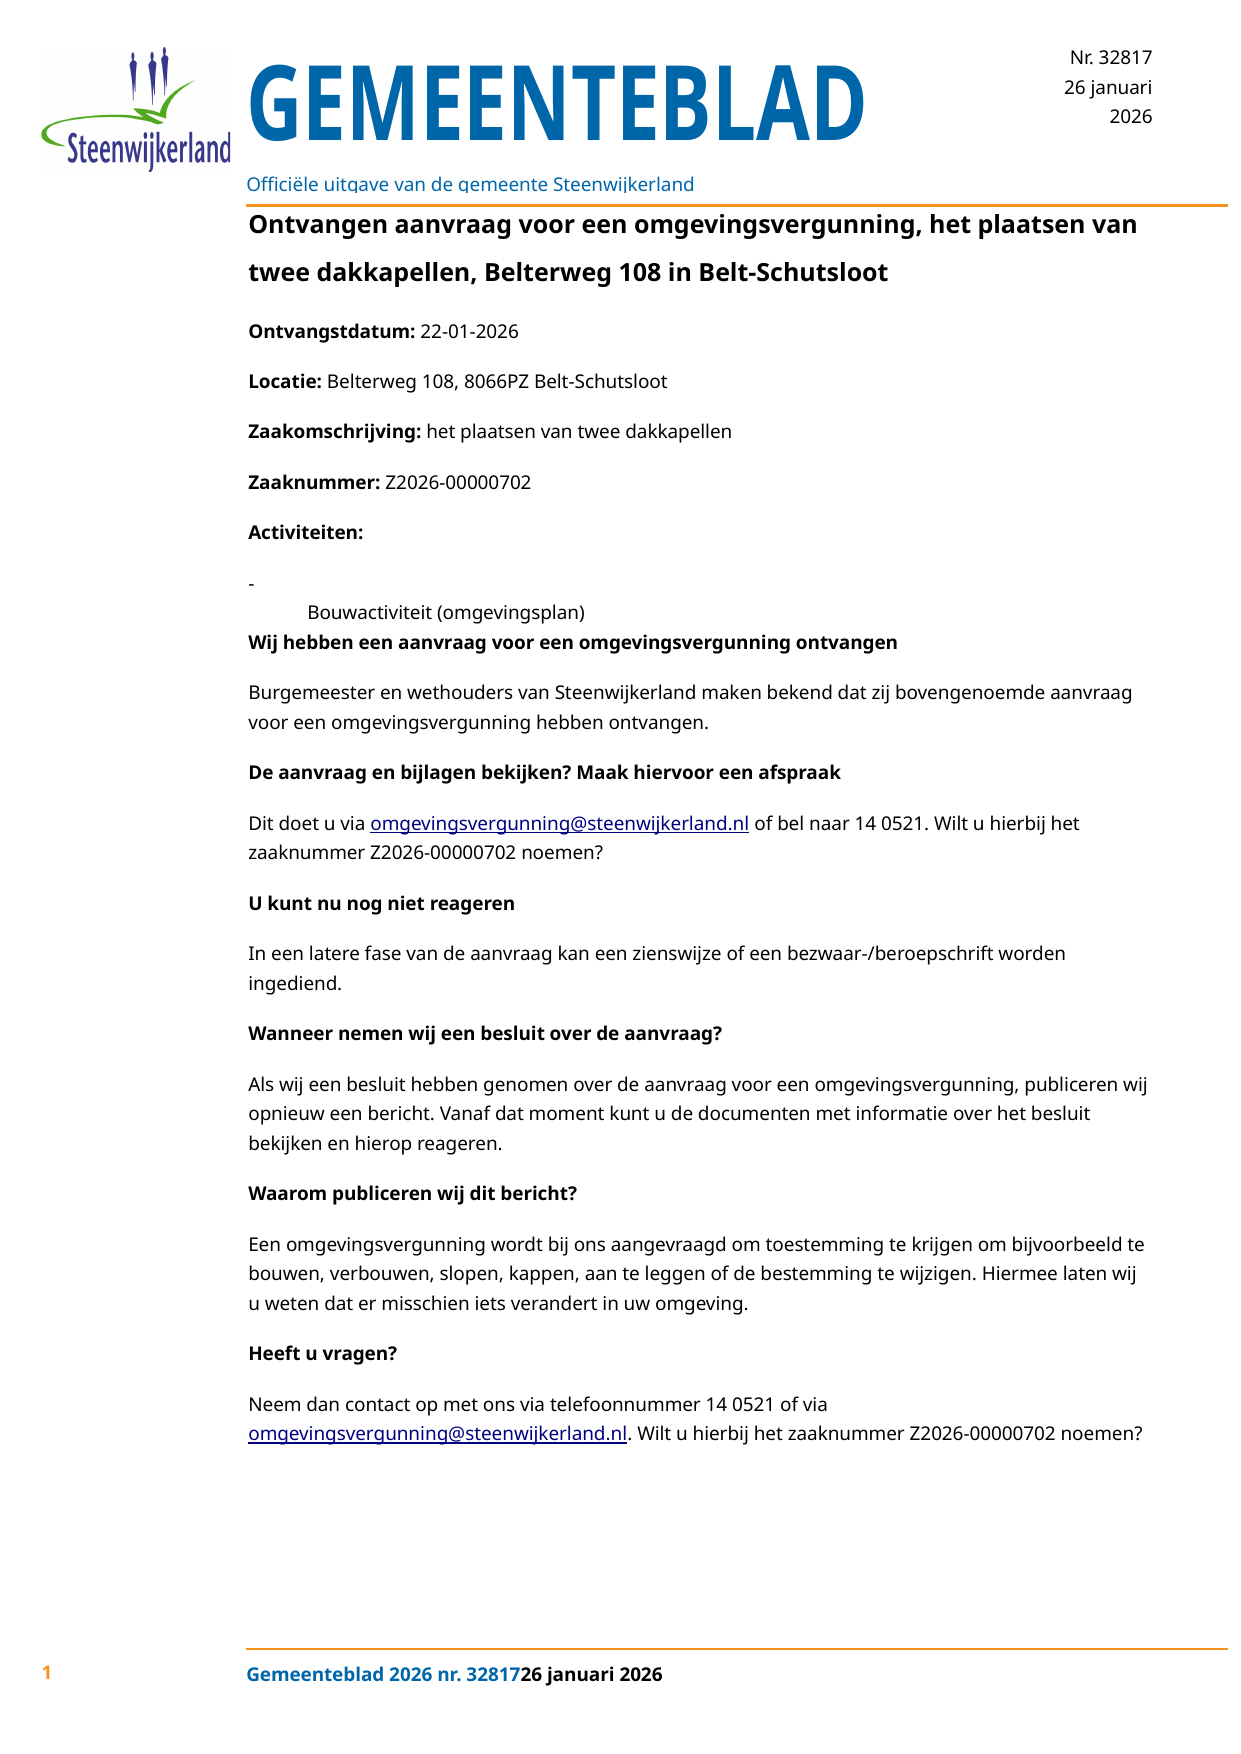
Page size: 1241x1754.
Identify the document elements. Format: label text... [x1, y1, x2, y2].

text Dit doet u via omgevingsvergunning@steenwijkerland.nl of bel naar 14 0521. Wilt u hierbij het zaaknummer Z2026-00000702 noemen? [248, 810, 1152, 865]
text Neem dan contact op met ons via telefoonnummer 14 0521 of via omgevingsvergunning@steenwijkerland.nl. Wilt u hierbij het zaaknummer Z2026-00000702 noemen? [248, 1391, 1152, 1446]
picture [41, 47, 231, 172]
list Bouwactiviteit (omgevingsplan) [248, 599, 1152, 625]
text De aanvraag en bijlagen bekijken? Maak hiervoor een afspraak [248, 759, 1152, 785]
text Een omgevingsvergunning wordt bij ons aangevraagd om toestemming te krijgen om bijvoorbeeld te bouwen, verbouwen, slopen, kappen, aan te leggen of de bestemming te wijzigen. Hiermee laten wij u weten dat er misschien iets verandert in uw omgeving. [248, 1231, 1152, 1316]
text Zaakomschrijving: het plaatsen van twee dakkapellen [248, 419, 1152, 444]
text Locatie: Belterweg 108, 8066PZ Belt-Schutsloot [248, 368, 1152, 394]
text Wanneer nemen wij een besluit over de aanvraag? [248, 1020, 1152, 1046]
text Waarom publiceren wij dit bericht? [248, 1180, 1152, 1206]
text In een latere fase van de aanvraag kan een zienswijze of een bezwaar-/beroepschrift worden ingediend. [248, 940, 1152, 996]
text Heeft u vragen? [248, 1340, 1152, 1366]
text Activiteiten: [248, 519, 1152, 545]
text Als wij een besluit hebben genomen over de aanvraag voor een omgevingsvergunning, publiceren wij opnieuw een bericht. Vanaf dat moment kunt u de documenten met informatie over het besluit bekijken en hierop reageren. [248, 1071, 1152, 1156]
text Zaaknummer: Z2026-00000702 [248, 469, 1152, 495]
text Ontvangen aanvraag voor een omgevingsvergunning, het plaatsen van twee dakkapellen, Belterweg 108 in Belt-Schutsloot [248, 207, 1152, 288]
text U kunt nu nog niet reageren [248, 890, 1152, 916]
text Burgemeester en wethouders van Steenwijkerland maken bekend dat zij bovengenoemde aanvraag voor een omgevingsvergunning hebben ontvangen. [248, 679, 1152, 735]
text Wij hebben een aanvraag voor een omgevingsvergunning ontvangen [248, 629, 1152, 655]
text Ontvangstdatum: 22-01-2026 [248, 318, 1152, 344]
